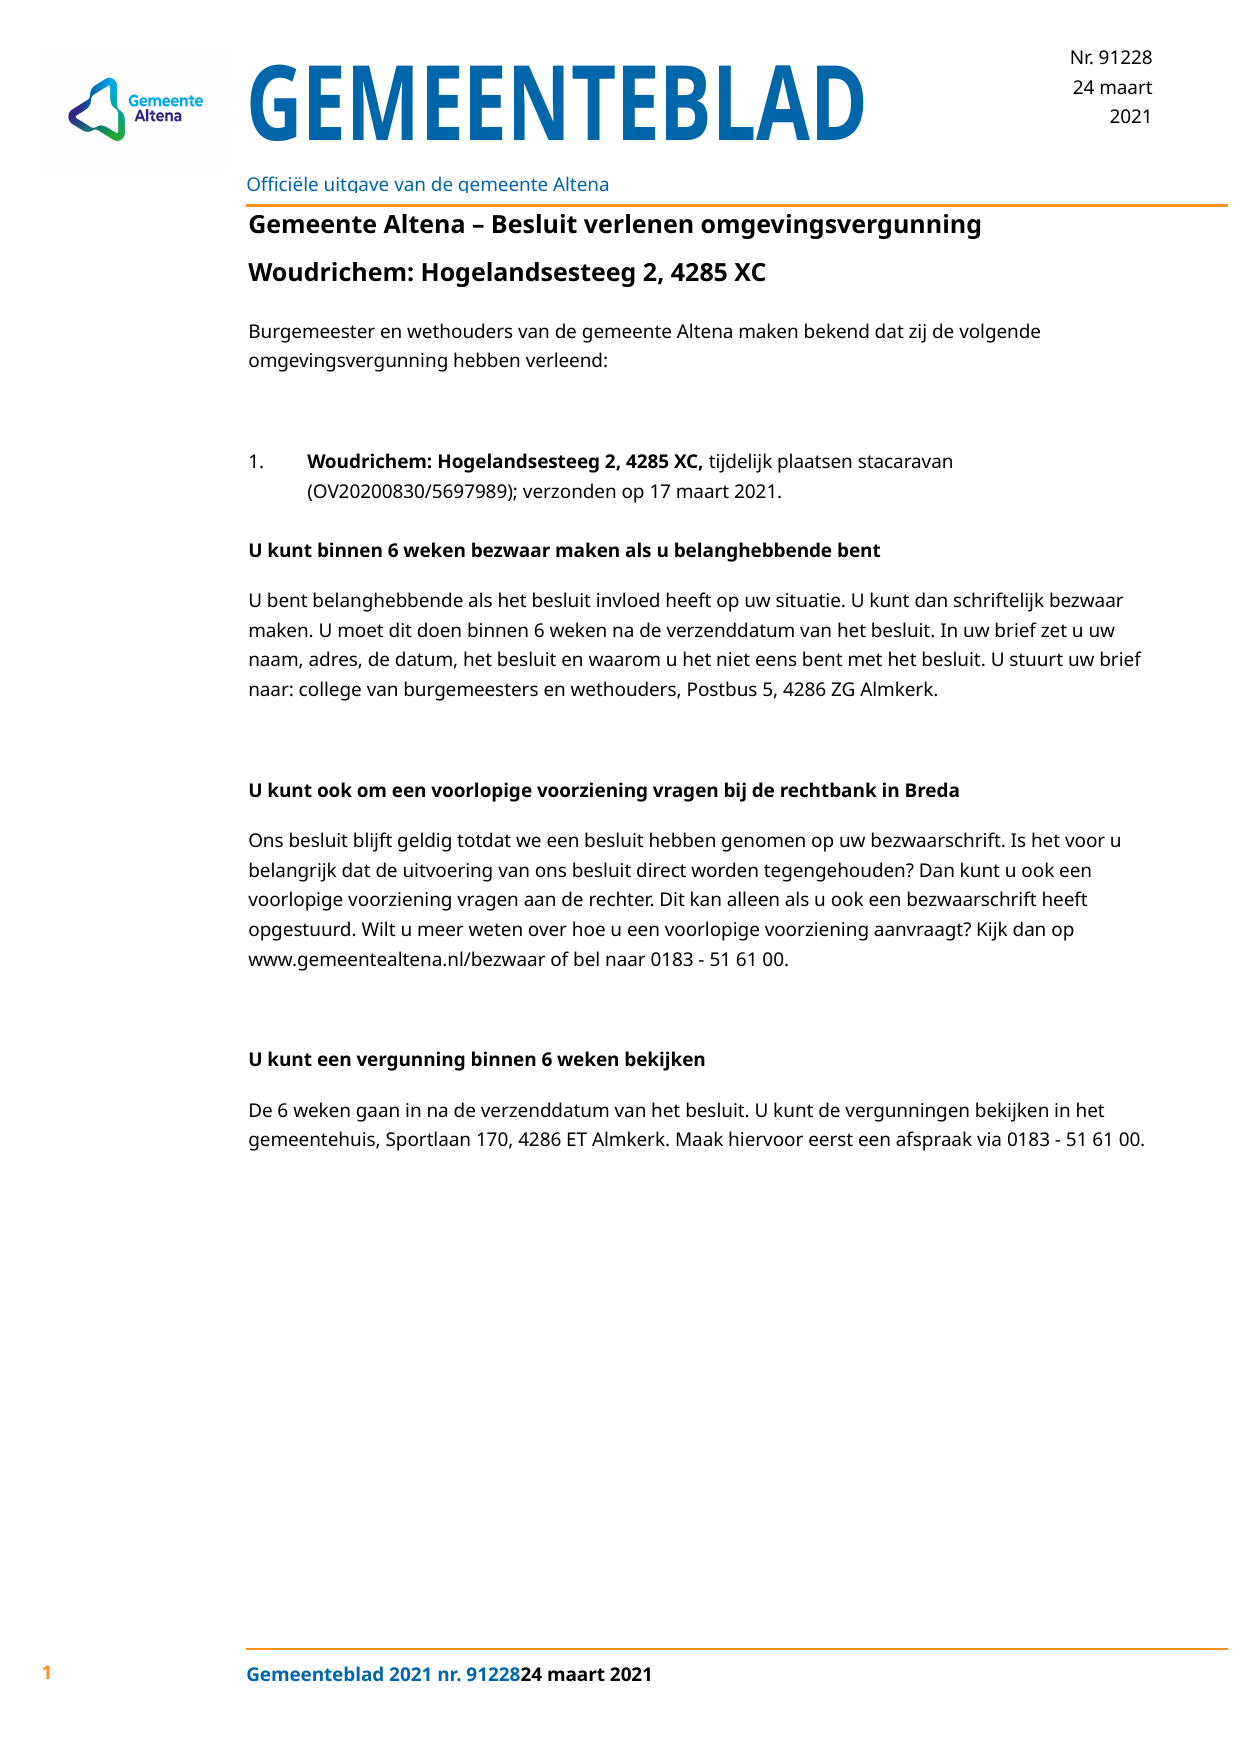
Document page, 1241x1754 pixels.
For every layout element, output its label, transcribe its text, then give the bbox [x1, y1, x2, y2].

text De 6 weken gaan in na de verzenddatum van het besluit. U kunt de vergunningen bekijken in het gemeentehuis, Sportlaan 170, 4286 ET Almkerk. Maak hiervoor eerst een afspraak via 0183 - 51 61 00. [248, 1097, 1152, 1152]
list Woudrichem: Hogelandsesteeg 2, 4285 XC, tijdelijk plaatsen stacaravan (OV20200830/5697989); verzonden op 17 maart 2021. [248, 448, 1152, 504]
text U kunt een vergunning binnen 6 weken bekijken [248, 1047, 1152, 1072]
text U bent belanghebbende als het besluit invloed heeft op uw situatie. U kunt dan schriftelijk bezwaar maken. U moet dit doen binnen 6 weken na de verzenddatum van het besluit. In uw brief zet u uw naam, adres, de datum, het besluit en waarom u het niet eens bent met het besluit. U stuurt uw brief naar: college van burgemeesters en wethouders, Postbus 5, 4286 ZG Almkerk. [248, 587, 1152, 702]
text U kunt binnen 6 weken bezwaar maken als u belanghebbende bent [248, 537, 1152, 563]
text Gemeente Altena – Besluit verlenen omgevingsvergunning Woudrichem: Hogelandsesteeg 2, 4285 XC [248, 207, 1152, 288]
text Ons besluit blijft geldig totdat we een besluit hebben genomen op uw bezwaarschrift. Is het voor u belangrijk dat de uitvoering van ons besluit direct worden tegengehouden? Dan kunt u ook een voorlopige voorziening vragen aan de rechter. Dit kan alleen als u ook een bezwaarschrift heeft opgestuurd. Wilt u meer weten over hoe u een voorlopige voorziening aanvraagt? Kijk dan op www.gemeentealtena.nl/bezwaar of bel naar 0183 - 51 61 00. [248, 827, 1152, 972]
text Burgemeester en wethouders van de gemeente Altena maken bekend dat zij de volgende omgevingsvergunning hebben verleend: [248, 318, 1152, 373]
text U kunt ook om een voorlopige voorziening vragen bij de rechtbank in Breda [248, 777, 1152, 803]
picture [41, 47, 231, 172]
